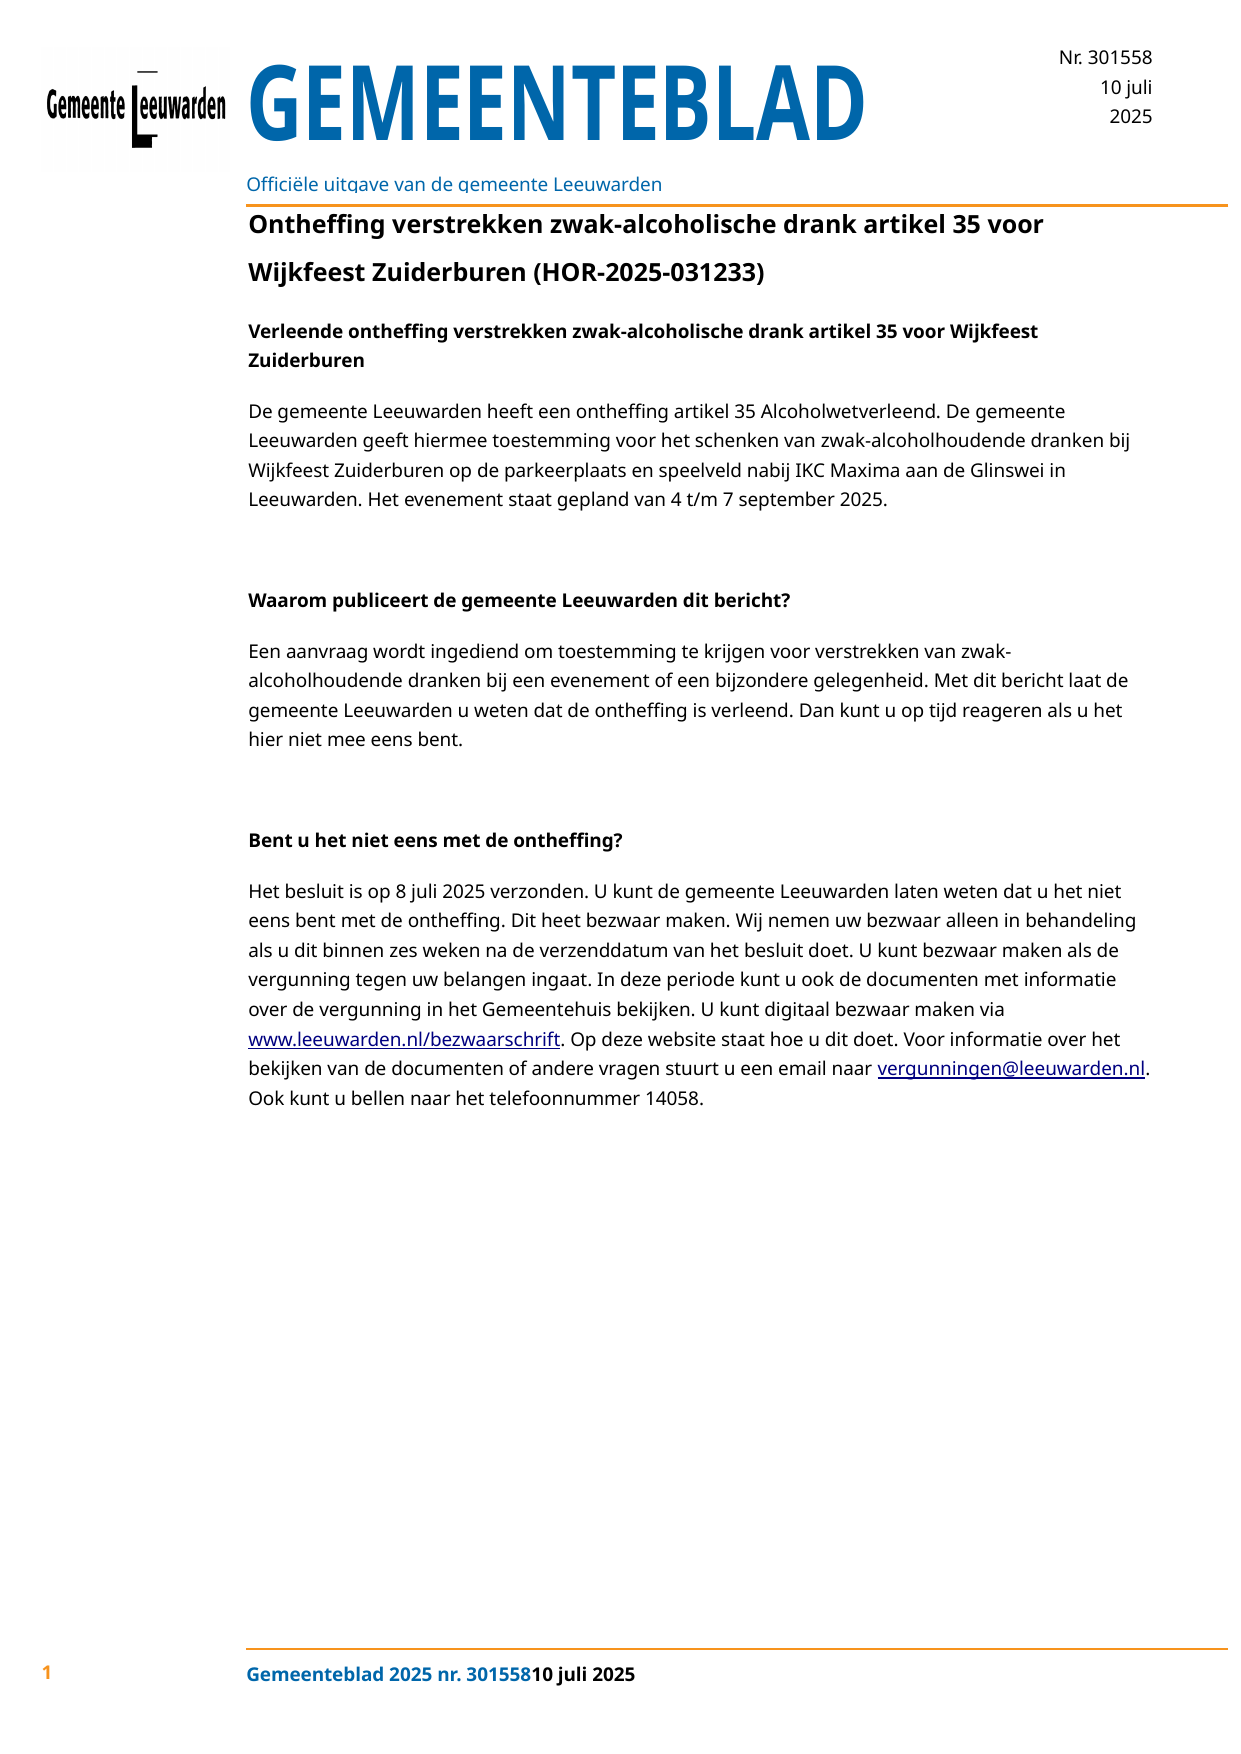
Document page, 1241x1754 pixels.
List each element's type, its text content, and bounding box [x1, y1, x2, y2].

text Een aanvraag wordt ingediend om toestemming te krijgen voor verstrekken van zwak-alcoholhoudende dranken bij een evenement of een bijzondere gelegenheid. Met dit bericht laat de gemeente Leeuwarden u weten dat de ontheffing is verleend. Dan kunt u op tijd reageren als u het hier niet mee eens bent. [248, 638, 1152, 752]
text Ontheffing verstrekken zwak-alcoholische drank artikel 35 voor Wijkfeest Zuiderburen (HOR-2025-031233) [248, 207, 1152, 288]
text Bent u het niet eens met de ontheffing? [248, 827, 1152, 853]
picture [41, 47, 231, 172]
text Waarom publiceert de gemeente Leeuwarden dit bericht? [248, 587, 1152, 613]
text Het besluit is op 8 juli 2025 verzonden. U kunt de gemeente Leeuwarden laten weten dat u het niet eens bent met de ontheffing. Dit heet bezwaar maken. Wij nemen uw bezwaar alleen in behandeling als u dit binnen zes weken na de verzenddatum van het besluit doet. U kunt bezwaar maken als de vergunning tegen uw belangen ingaat. In deze periode kunt u ook de documenten met informatie over de vergunning in het Gemeentehuis bekijken. U kunt digitaal bezwaar maken via www.leeuwarden.nl/bezwaarschrift. Op deze website staat hoe u dit doet. Voor informatie over het bekijken van de documenten of andere vragen stuurt u een email naar vergunningen@leeuwarden.nl. Ook kunt u bellen naar het telefoonnummer 14058. [248, 878, 1152, 1111]
text Verleende ontheffing verstrekken zwak-alcoholische drank artikel 35 voor Wijkfeest Zuiderburen [248, 318, 1152, 373]
text De gemeente Leeuwarden heeft een ontheffing artikel 35 Alcoholwetverleend. De gemeente Leeuwarden geeft hiermee toestemming voor het schenken van zwak-alcoholhoudende dranken bij Wijkfeest Zuiderburen op de parkeerplaats en speelveld nabij IKC Maxima aan de Glinswei in Leeuwarden. Het evenement staat gepland van 4 t/m 7 september 2025. [248, 398, 1152, 512]
